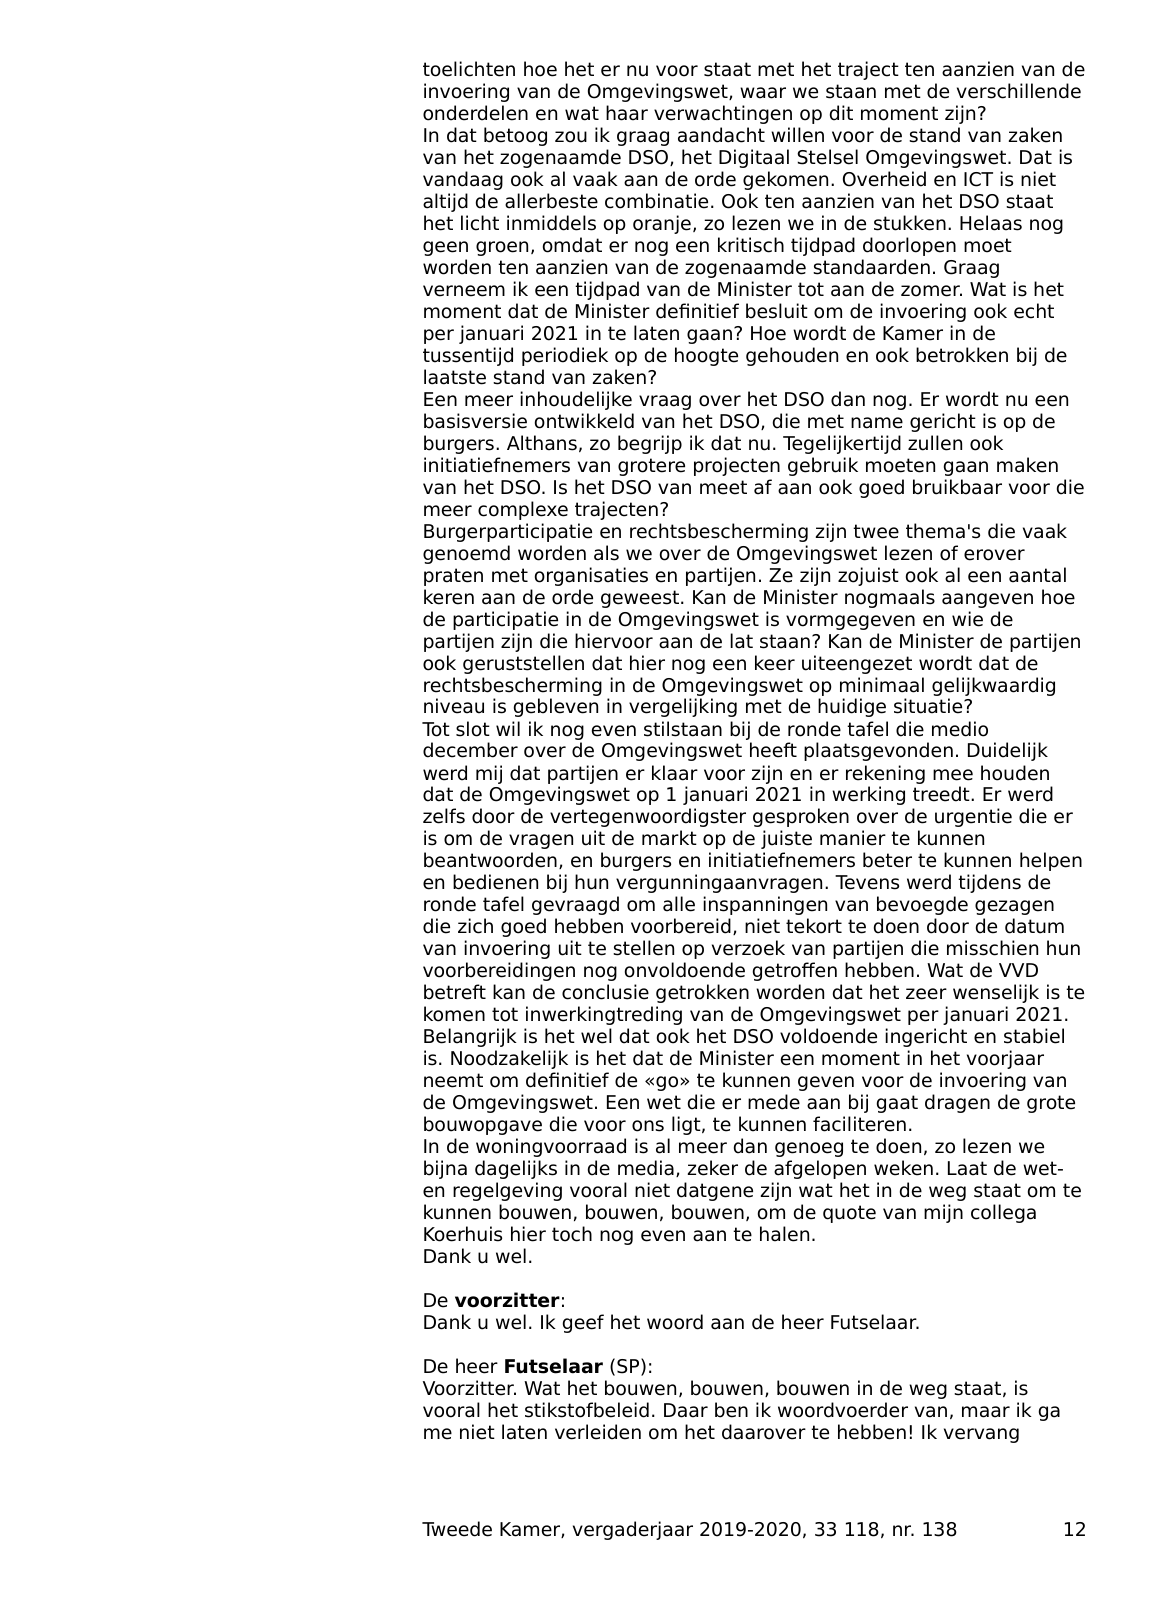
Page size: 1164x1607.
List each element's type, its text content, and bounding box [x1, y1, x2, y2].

text De voorzitter: [422, 1290, 1087, 1312]
text Tot slot wil ik nog even stilstaan bij de ronde tafel die medio december over de Omgevingswet heeft plaatsgevonden. Duidelijk werd mij dat partijen er klaar voor zijn en er rekening mee houden dat de Omgevingswet op 1 januari 2021 in werking treedt. Er werd zelfs door de vertegenwoordigster gesproken over de urgentie die er is om de vragen uit de markt op de juiste manier te kunnen beantwoorden, en burgers en initiatiefnemers beter te kunnen helpen en bedienen bij hun vergunningaanvragen. Tevens werd tijdens de ronde tafel gevraagd om alle inspanningen van bevoegde gezagen die zich goed hebben voorbereid, niet tekort te doen door de datum van invoering uit te stellen op verzoek van partijen die misschien hun voorbereidingen nog onvoldoende getroffen hebben. Wat de VVD betreft kan de conclusie getrokken worden dat het zeer wenselijk is te komen tot inwerkingtreding van de Omgevingswet per januari 2021. Belangrijk is het wel dat ook het DSO voldoende ingericht en stabiel is. Noodzakelijk is het dat de Minister een moment in het voorjaar neemt om definitief de «go» te kunnen geven voor de invoering van de Omgevingswet. Een wet die er mede aan bij gaat dragen de grote bouwopgave die voor ons ligt, te kunnen faciliteren. [422, 718, 1087, 1136]
text Voorzitter. Wat het bouwen, bouwen, bouwen in de weg staat, is vooral het stikstofbeleid. Daar ben ik woordvoerder van, maar ik ga me niet laten verleiden om het daarover te hebben! Ik vervang [422, 1378, 1087, 1444]
text In dat betoog zou ik graag aandacht willen voor de stand van zaken van het zogenaamde DSO, het Digitaal Stelsel Omgevingswet. Dat is vandaag ook al vaak aan de orde gekomen. Overheid en ICT is niet altijd de allerbeste combinatie. Ook ten aanzien van het DSO staat het licht inmiddels op oranje, zo lezen we in de stukken. Helaas nog geen groen, omdat er nog een kritisch tijdpad doorlopen moet worden ten aanzien van de zogenaamde standaarden. Graag verneem ik een tijdpad van de Minister tot aan de zomer. Wat is het moment dat de Minister definitief besluit om de invoering ook echt per januari 2021 in te laten gaan? Hoe wordt de Kamer in de tussentijd periodiek op de hoogte gehouden en ook betrokken bij de laatste stand van zaken? [422, 125, 1087, 389]
text Dank u wel. [422, 1246, 1087, 1268]
text Een meer inhoudelijke vraag over het DSO dan nog. Er wordt nu een basisversie ontwikkeld van het DSO, die met name gericht is op de burgers. Althans, zo begrijp ik dat nu. Tegelijkertijd zullen ook initiatiefnemers van grotere projecten gebruik moeten gaan maken van het DSO. Is het DSO van meet af aan ook goed bruikbaar voor die meer complexe trajecten? [422, 389, 1087, 521]
text Burgerparticipatie en rechtsbescherming zijn twee thema's die vaak genoemd worden als we over de Omgevingswet lezen of erover praten met organisaties en partijen. Ze zijn zojuist ook al een aantal keren aan de orde geweest. Kan de Minister nogmaals aangeven hoe de participatie in de Omgevingswet is vormgegeven en wie de partijen zijn die hiervoor aan de lat staan? Kan de Minister de partijen ook geruststellen dat hier nog een keer uiteengezet wordt dat de rechtsbescherming in de Omgevingswet op minimaal gelijkwaardig niveau is gebleven in vergelijking met de huidige situatie? [422, 521, 1087, 718]
text De heer Futselaar (SP): [422, 1356, 1087, 1378]
text In de woningvoorraad is al meer dan genoeg te doen, zo lezen we bijna dagelijks in de media, zeker de afgelopen weken. Laat de wet- en regelgeving vooral niet datgene zijn wat het in de weg staat om te kunnen bouwen, bouwen, bouwen, om de quote van mijn collega Koerhuis hier toch nog even aan te halen. [422, 1136, 1087, 1246]
text toelichten hoe het er nu voor staat met het traject ten aanzien van de invoering van de Omgevingswet, waar we staan met de verschillende onderdelen en wat haar verwachtingen op dit moment zijn? [422, 59, 1087, 125]
text Dank u wel. Ik geef het woord aan de heer Futselaar. [422, 1312, 1087, 1334]
